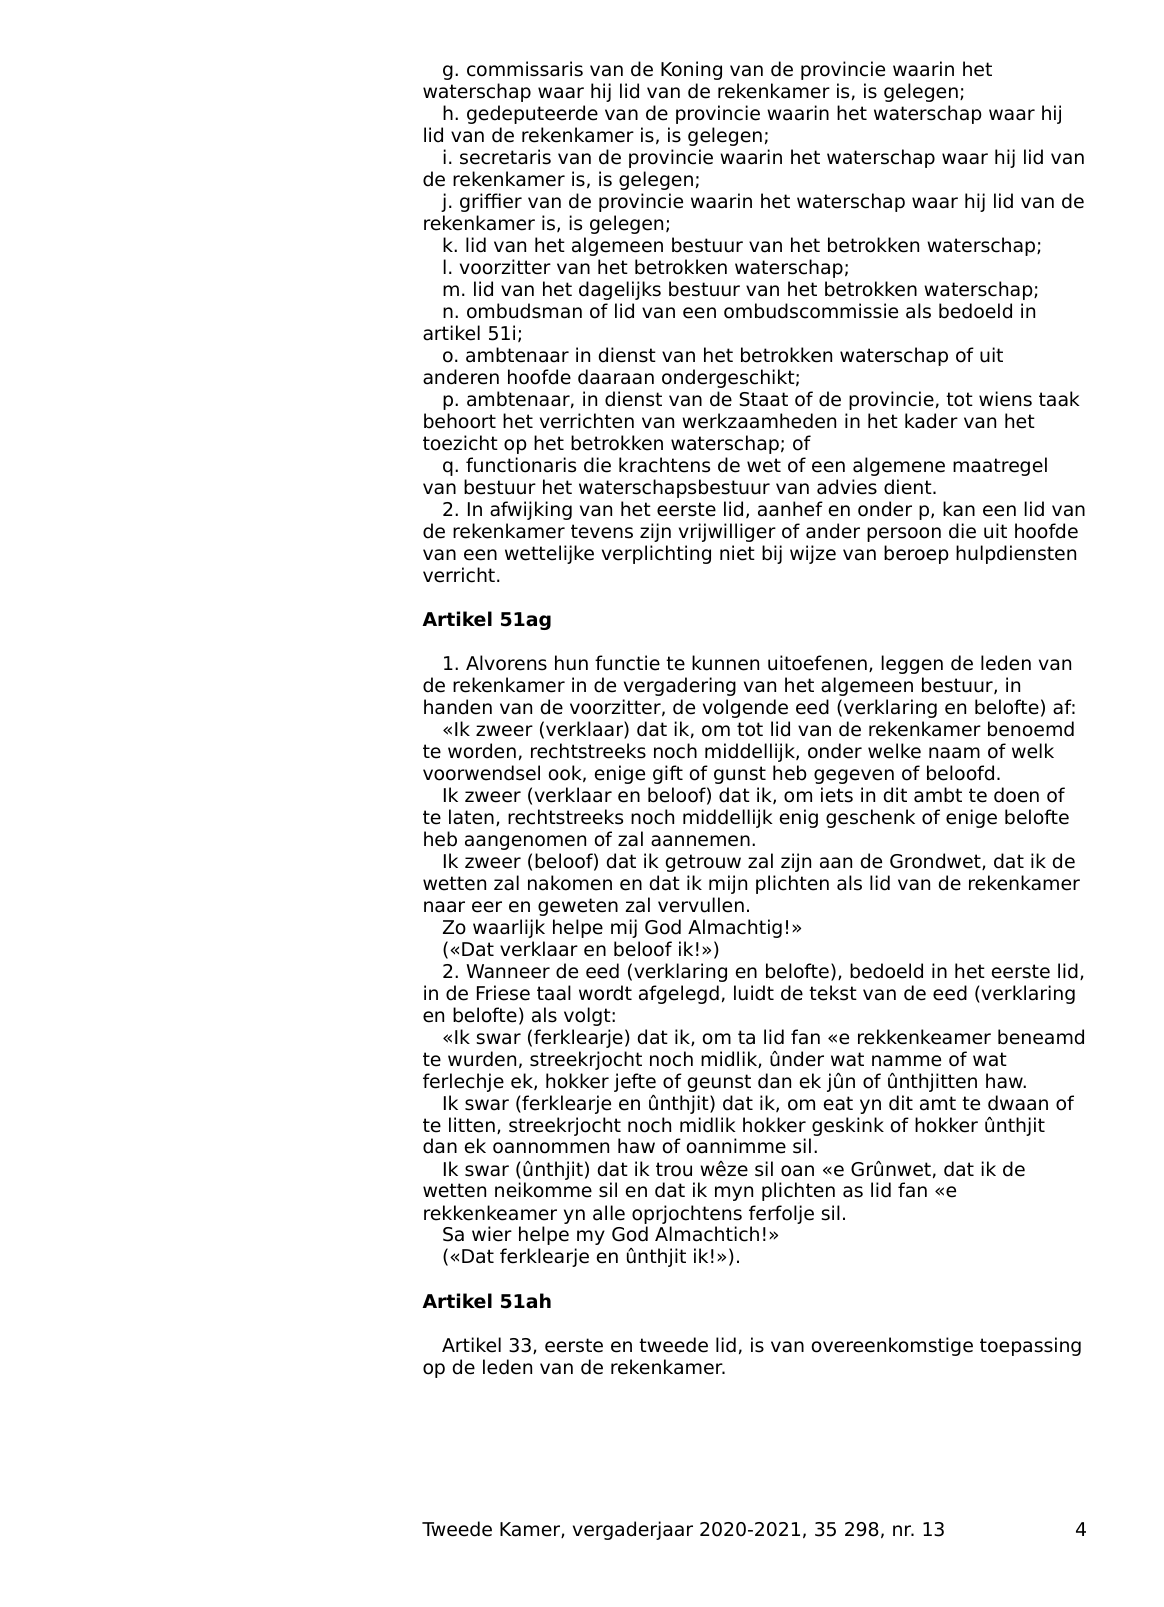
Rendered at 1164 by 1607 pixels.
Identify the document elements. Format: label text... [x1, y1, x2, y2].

text Ik zweer (verklaar en beloof) dat ik, om iets in dit ambt te doen of te laten, rechtstreeks noch middellijk enig geschenk of enige belofte heb aangenomen of zal aannemen. [422, 785, 1087, 851]
text Ik zweer (beloof) dat ik getrouw zal zijn aan de Grondwet, dat ik de wetten zal nakomen en dat ik mijn plichten als lid van de rekenkamer naar eer en geweten zal vervullen. [422, 851, 1087, 917]
text «Ik zweer (verklaar) dat ik, om tot lid van de rekenkamer benoemd te worden, rechtstreeks noch middellijk, onder welke naam of welk voorwendsel ook, enige gift of gunst heb gegeven of beloofd. [422, 719, 1087, 785]
text o. ambtenaar in dienst van het betrokken waterschap of uit anderen hoofde daaraan ondergeschikt; [422, 345, 1087, 389]
text 2. Wanneer de eed (verklaring en belofte), bedoeld in het eerste lid, in de Friese taal wordt afgelegd, luidt de tekst van de eed (verklaring en belofte) als volgt: [422, 961, 1087, 1027]
text l. voorzitter van het betrokken waterschap; [422, 257, 1087, 279]
text i. secretaris van de provincie waarin het waterschap waar hij lid van de rekenkamer is, is gelegen; [422, 147, 1087, 191]
text «Ik swar (ferklearje) dat ik, om ta lid fan «e rekkenkeamer beneamd te wurden, streekrjocht noch midlik, ûnder wat namme of wat ferlechje ek, hokker jefte of geunst dan ek jûn of ûnthjitten haw. [422, 1027, 1087, 1092]
text («Dat ferklearje en ûnthjit ik!»). [422, 1246, 1087, 1268]
text g. commissaris van de Koning van de provincie waarin het waterschap waar hij lid van de rekenkamer is, is gelegen; [422, 59, 1087, 103]
text 1. Alvorens hun functie te kunnen uitoefenen, leggen de leden van de rekenkamer in de vergadering van het algemeen bestuur, in handen van de voorzitter, de volgende eed (verklaring en belofte) af: [422, 653, 1087, 719]
text 2. In afwijking van het eerste lid, aanhef en onder p, kan een lid van de rekenkamer tevens zijn vrijwilliger of ander persoon die uit hoofde van een wettelijke verplichting niet bij wijze van beroep hulpdiensten verricht. [422, 499, 1087, 587]
text Artikel 33, eerste en tweede lid, is van overeenkomstige toepassing op de leden van de rekenkamer. [422, 1335, 1087, 1379]
text Sa wier helpe my God Almachtich!» [422, 1224, 1087, 1246]
text Ik swar (ûnthjit) dat ik trou wêze sil oan «e Grûnwet, dat ik de wetten neikomme sil en dat ik myn plichten as lid fan «e rekkenkeamer yn alle oprjochtens ferfolje sil. [422, 1158, 1087, 1224]
subtitle Artikel 51ag [422, 609, 1087, 631]
text Zo waarlijk helpe mij God Almachtig!» [422, 917, 1087, 939]
subtitle Artikel 51ah [422, 1291, 1087, 1312]
text Ik swar (ferklearje en ûnthjit) dat ik, om eat yn dit amt te dwaan of te litten, streekrjocht noch midlik hokker geskink of hokker ûnthjit dan ek oannommen haw of oannimme sil. [422, 1092, 1087, 1158]
text («Dat verklaar en beloof ik!») [422, 939, 1087, 961]
text j. griffier van de provincie waarin het waterschap waar hij lid van de rekenkamer is, is gelegen; [422, 191, 1087, 235]
text n. ombudsman of lid van een ombudscommissie als bedoeld in artikel 51i; [422, 301, 1087, 345]
text m. lid van het dagelijks bestuur van het betrokken waterschap; [422, 279, 1087, 301]
text h. gedeputeerde van de provincie waarin het waterschap waar hij lid van de rekenkamer is, is gelegen; [422, 103, 1087, 147]
text k. lid van het algemeen bestuur van het betrokken waterschap; [422, 235, 1087, 257]
text q. functionaris die krachtens de wet of een algemene maatregel van bestuur het waterschapsbestuur van advies dient. [422, 455, 1087, 499]
text p. ambtenaar, in dienst van de Staat of de provincie, tot wiens taak behoort het verrichten van werkzaamheden in het kader van het toezicht op het betrokken waterschap; of [422, 389, 1087, 455]
